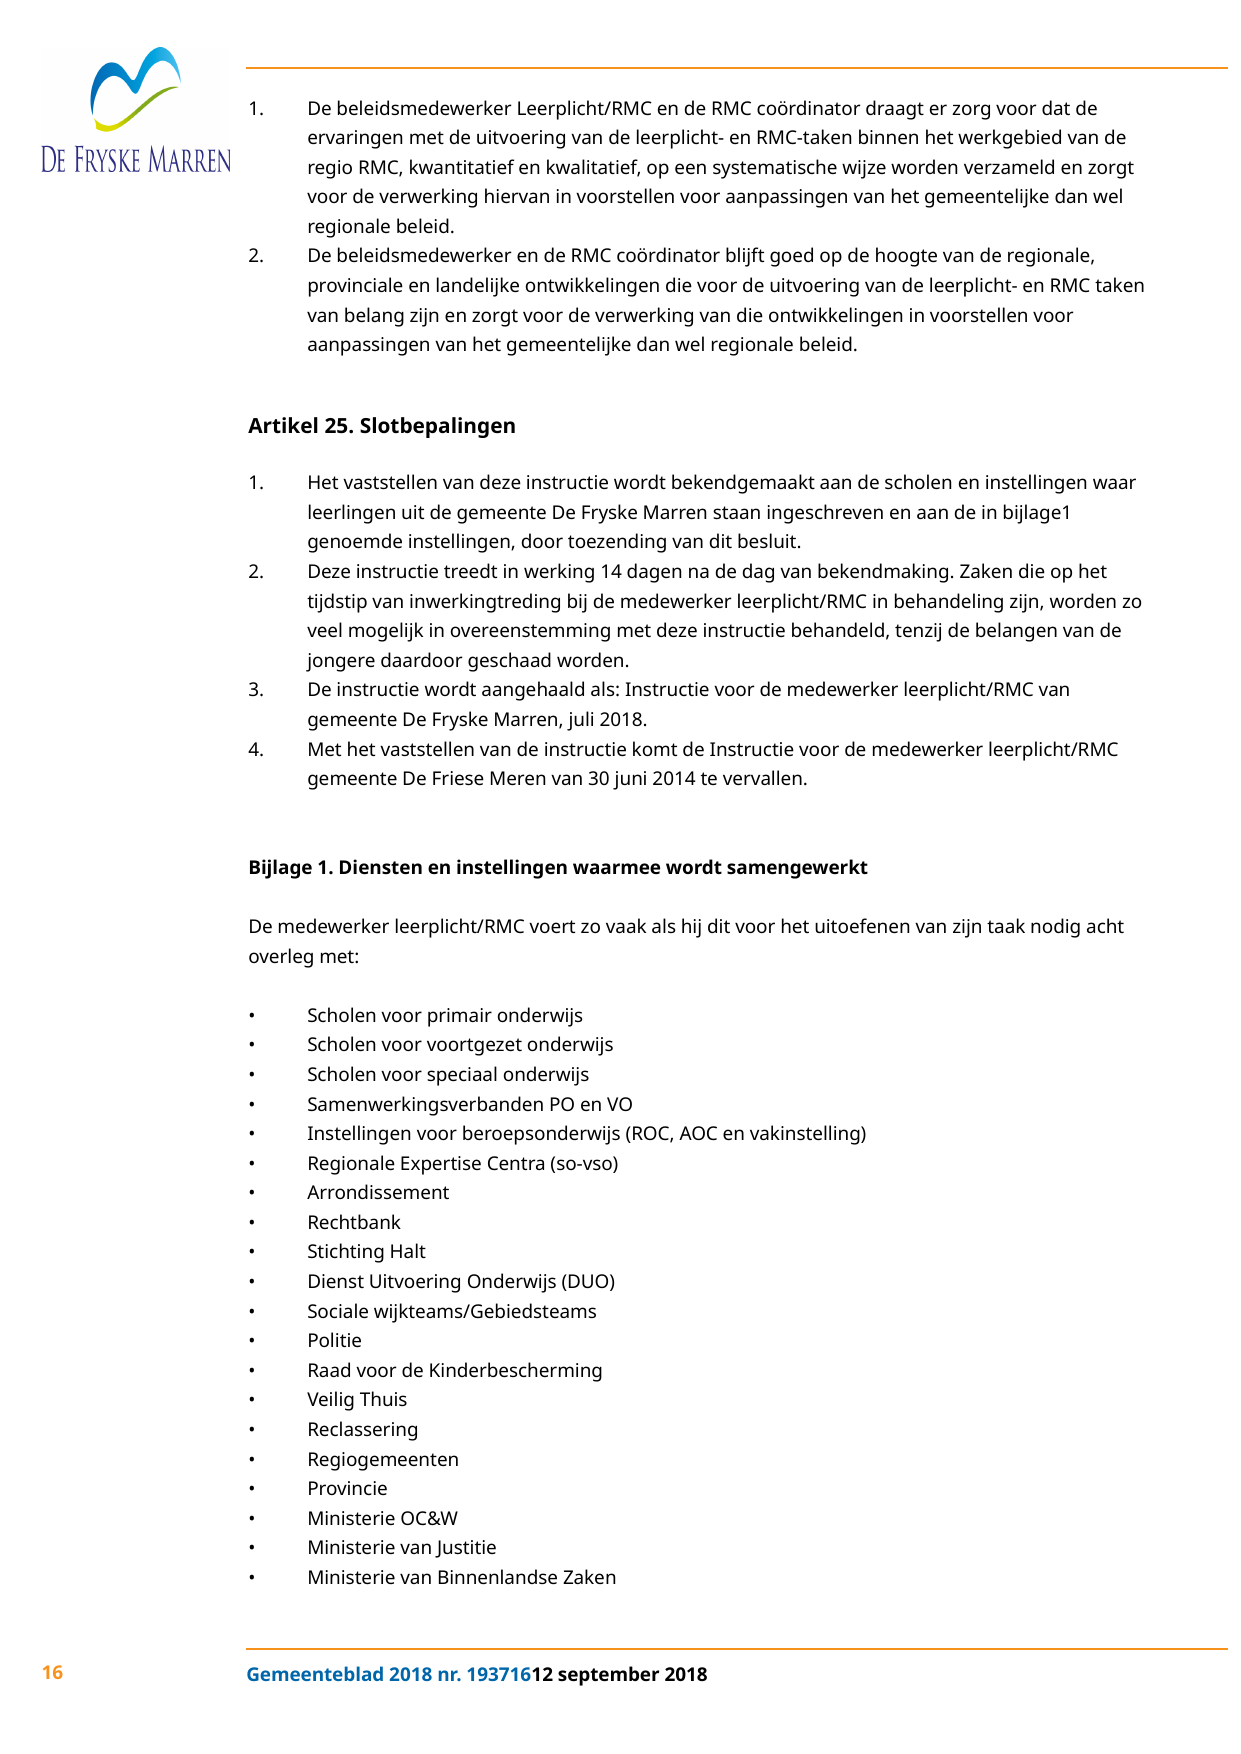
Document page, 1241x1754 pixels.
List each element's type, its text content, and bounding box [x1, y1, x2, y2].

list Reclassering [248, 1416, 1152, 1442]
list Stichting Halt [248, 1239, 1152, 1264]
list Ministerie van Justitie [248, 1534, 1152, 1560]
list Regionale Expertise Centra (so-vso) [248, 1150, 1152, 1176]
list Met het vaststellen van de instructie komt de Instructie voor de medewerker leerplicht/RMC gemeente De Friese Meren van 30 juni 2014 te vervallen. [248, 736, 1152, 791]
picture [41, 47, 231, 172]
list Politie [248, 1327, 1152, 1353]
text De medewerker leerplicht/RMC voert zo vaak als hij dit voor het uitoefenen van zijn taak nodig acht overleg met: [248, 913, 1152, 968]
list Samenwerkingsverbanden PO en VO [248, 1091, 1152, 1116]
list Deze instructie treedt in werking 14 dagen na de dag van bekendmaking. Zaken die op het tijdstip van inwerkingtreding bij de medewerker leerplicht/RMC in behandeling zijn, worden zo veel mogelijk in overeenstemming met deze instructie behandeld, tenzij de belangen van de jongere daardoor geschaad worden. [248, 558, 1152, 673]
list Ministerie van Binnenlandse Zaken [248, 1564, 1152, 1590]
list Veilig Thuis [248, 1387, 1152, 1412]
list Scholen voor voortgezet onderwijs [248, 1032, 1152, 1057]
list Scholen voor primair onderwijs [248, 1002, 1152, 1028]
list Scholen voor speciaal onderwijs [248, 1061, 1152, 1087]
list De beleidsmedewerker en de RMC coördinator blijft goed op de hoogte van de regionale, provinciale en landelijke ontwikkelingen die voor de uitvoering van de leerplicht- en RMC taken van belang zijn en zorgt voor de verwerking van die ontwikkelingen in voorstellen voor aanpassingen van het gemeentelijke dan wel regionale beleid. [248, 243, 1152, 357]
list De beleidsmedewerker Leerplicht/RMC en de RMC coördinator draagt er zorg voor dat de ervaringen met de uitvoering van de leerplicht- en RMC-taken binnen het werkgebied van de regio RMC, kwantitatief en kwalitatief, op een systematische wijze worden verzameld en zorgt voor de verwerking hiervan in voorstellen voor aanpassingen van het gemeentelijke dan wel regionale beleid. [248, 95, 1152, 239]
list Het vaststellen van deze instructie wordt bekendgemaakt aan de scholen en instellingen waar leerlingen uit de gemeente De Fryske Marren staan ingeschreven en aan de in bijlage1 genoemde instellingen, door toezending van dit besluit. [248, 469, 1152, 554]
list Instellingen voor beroepsonderwijs (ROC, AOC en vakinstelling) [248, 1120, 1152, 1146]
list Ministerie OC&W [248, 1505, 1152, 1531]
list Rechtbank [248, 1209, 1152, 1235]
list Regiogemeenten [248, 1446, 1152, 1471]
list Provincie [248, 1475, 1152, 1501]
list Sociale wijkteams/Gebiedsteams [248, 1298, 1152, 1323]
list Dienst Uitvoering Onderwijs (DUO) [248, 1268, 1152, 1294]
list De instructie wordt aangehaald als: Instructie voor de medewerker leerplicht/RMC van gemeente De Fryske Marren, juli 2018. [248, 677, 1152, 732]
text Bijlage 1. Diensten en instellingen waarmee wordt samengewerkt [248, 854, 1152, 880]
list Raad voor de Kinderbescherming [248, 1357, 1152, 1383]
list Arrondissement [248, 1179, 1152, 1205]
text Artikel 25. Slotbepalingen [248, 411, 1152, 440]
